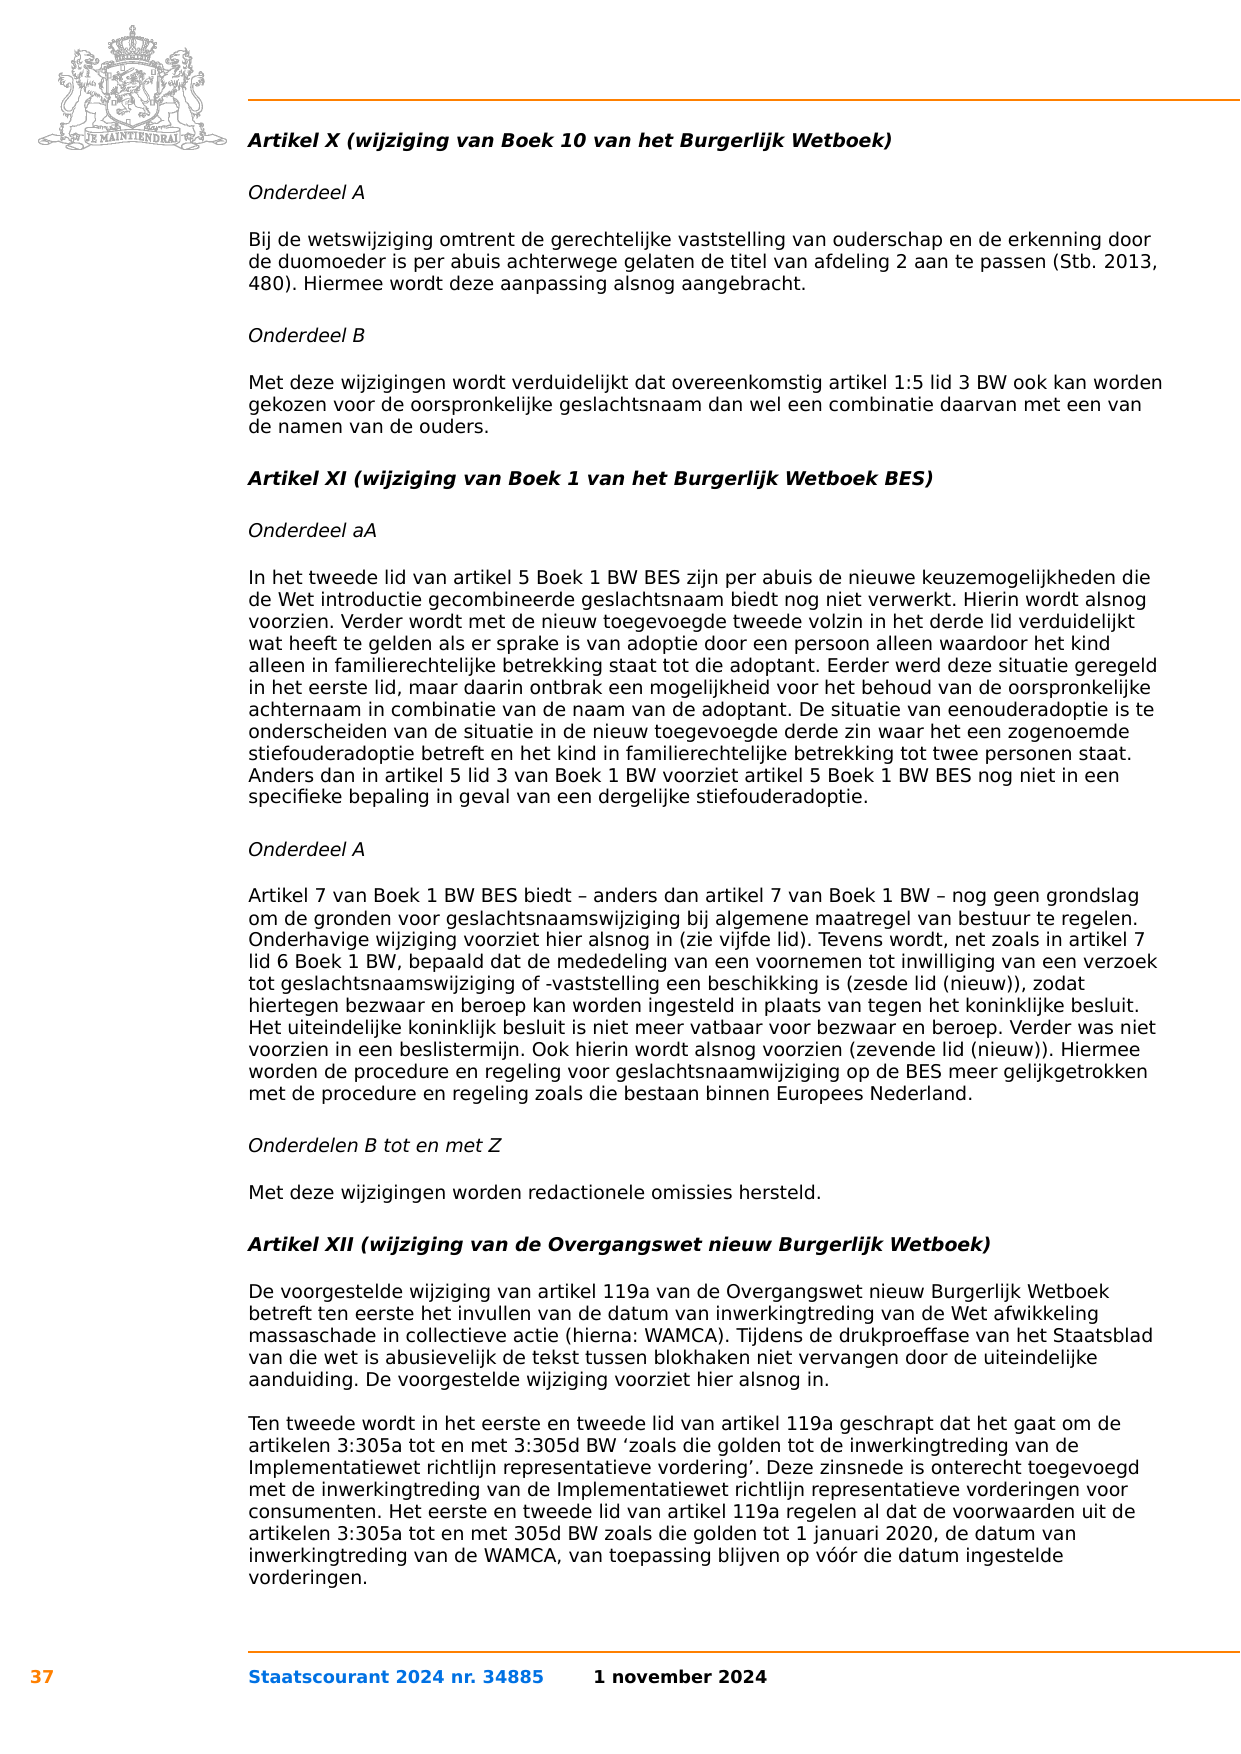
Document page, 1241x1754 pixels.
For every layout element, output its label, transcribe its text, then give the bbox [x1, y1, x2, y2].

text Bij de wetswijziging omtrent de gerechtelijke vaststelling van ouderschap en de erkenning door de duomoeder is per abuis achterwege gelaten de titel van afdeling 2 aan te passen (Stb. 2013, 480). Hiermee wordt deze aanpassing alsnog aangebracht. [248, 229, 1163, 295]
subtitle Onderdeel A [248, 182, 1163, 204]
subtitle Onderdeel aA [248, 520, 1163, 542]
text Artikel 7 van Boek 1 BW BES biedt – anders dan artikel 7 van Boek 1 BW – nog geen grondslag om de gronden voor geslachtsnaamswijziging bij algemene maatregel van bestuur te regelen. Onderhavige wijziging voorziet hier alsnog in (zie vijfde lid). Tevens wordt, net zoals in artikel 7 lid 6 Boek 1 BW, bepaald dat de mededeling van een voornemen tot inwilliging van een verzoek tot geslachtsnaamswijziging of -vaststelling een beschikking is (zesde lid (nieuw)), zodat hiertegen bezwaar en beroep kan worden ingesteld in plaats van tegen het koninklijke besluit. Het uiteindelijke koninklijk besluit is niet meer vatbaar voor bezwaar en beroep. Verder was niet voorzien in een beslistermijn. Ook hierin wordt alsnog voorzien (zevende lid (nieuw)). Hiermee worden de procedure en regeling voor geslachtsnaamwijziging op de BES meer gelijkgetrokken met de procedure en regeling zoals die bestaan binnen Europees Nederland. [248, 885, 1163, 1105]
picture [38, 25, 227, 150]
text Met deze wijzigingen wordt verduidelijkt dat overeenkomstig artikel 1:5 lid 3 BW ook kan worden gekozen voor de oorspronkelijke geslachtsnaam dan wel een combinatie daarvan met een van de namen van de ouders. [248, 372, 1163, 438]
text In het tweede lid van artikel 5 Boek 1 BW BES zijn per abuis de nieuwe keuzemogelijkheden die de Wet introductie gecombineerde geslachtsnaam biedt nog niet verwerkt. Hierin wordt alsnog voorzien. Verder wordt met de nieuw toegevoegde tweede volzin in het derde lid verduidelijkt wat heeft te gelden als er sprake is van adoptie door een persoon alleen waardoor het kind alleen in familierechtelijke betrekking staat tot die adoptant. Eerder werd deze situatie geregeld in het eerste lid, maar daarin ontbrak een mogelijkheid voor het behoud van de oorspronkelijke achternaam in combinatie van de naam van de adoptant. De situatie van eenouderadoptie is te onderscheiden van de situatie in de nieuw toegevoegde derde zin waar het een zogenoemde stiefouderadoptie betreft en het kind in familierechtelijke betrekking tot twee personen staat. Anders dan in artikel 5 lid 3 van Boek 1 BW voorziet artikel 5 Boek 1 BW BES nog niet in een specifieke bepaling in geval van een dergelijke stiefouderadoptie. [248, 567, 1163, 808]
text Met deze wijzigingen worden redactionele omissies hersteld. [248, 1182, 1163, 1204]
subtitle Artikel XI (wijziging van Boek 1 van het Burgerlijk Wetboek BES) [248, 468, 1163, 490]
subtitle Onderdeel B [248, 325, 1163, 347]
subtitle Onderdelen B tot en met Z [248, 1135, 1163, 1157]
text Ten tweede wordt in het eerste en tweede lid van artikel 119a geschrapt dat het gaat om de artikelen 3:305a tot en met 3:305d BW ‘zoals die golden tot de inwerkingtreding van de Implementatiewet richtlijn representatieve vordering’. Deze zinsnede is onterecht toegevoegd met de inwerkingtreding van de Implementatiewet richtlijn representatieve vorderingen voor consumenten. Het eerste en tweede lid van artikel 119a regelen al dat de voorwaarden uit de artikelen 3:305a tot en met 305d BW zoals die golden tot 1 januari 2020, de datum van inwerkingtreding van de WAMCA, van toepassing blijven op vóór die datum ingestelde vorderingen. [248, 1413, 1163, 1589]
subtitle Artikel X (wijziging van Boek 10 van het Burgerlijk Wetboek) [248, 130, 1163, 152]
subtitle Onderdeel A [248, 838, 1163, 860]
subtitle Artikel XII (wijziging van de Overgangswet nieuw Burgerlijk Wetboek) [248, 1234, 1163, 1256]
text De voorgestelde wijziging van artikel 119a van de Overgangswet nieuw Burgerlijk Wetboek betreft ten eerste het invullen van de datum van inwerkingtreding van de Wet afwikkeling massaschade in collectieve actie (hierna: WAMCA). Tijdens de drukproeffase van het Staatsblad van die wet is abusievelijk de tekst tussen blokhaken niet vervangen door de uiteindelijke aanduiding. De voorgestelde wijziging voorziet hier alsnog in. [248, 1281, 1163, 1391]
